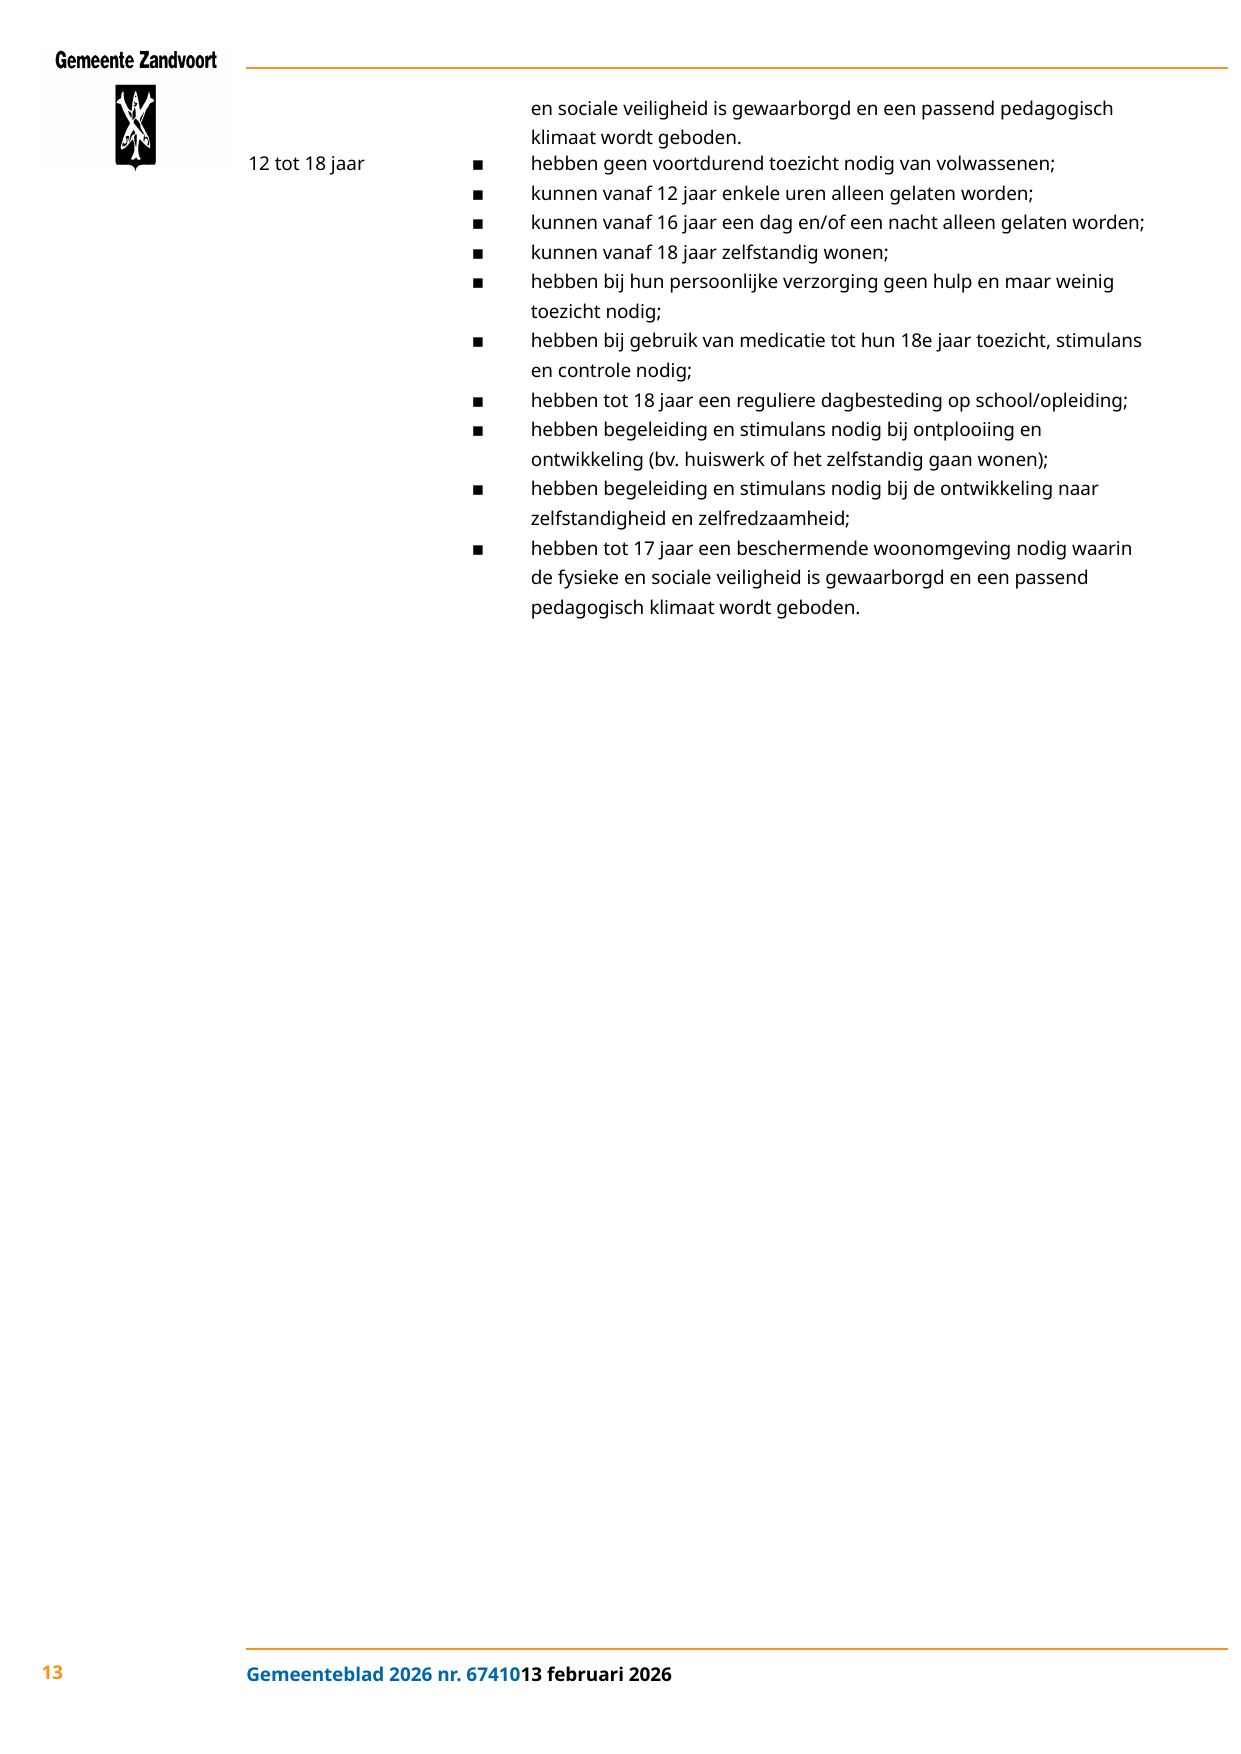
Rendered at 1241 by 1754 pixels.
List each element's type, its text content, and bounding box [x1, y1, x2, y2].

table_cell en sociale veiligheid is gewaarborgd en een passend pedagogisch klimaat wordt geboden. [471, 95, 1152, 150]
table_cell hebben geen voortdurend toezicht nodig van volwassenen; kunnen vanaf 12 jaar enkele uren alleen gelaten worden; kunnen vanaf 16 jaar een dag en/of een nacht alleen gelaten worden; kunnen vanaf 18 jaar zelfstandig wonen; hebben bij hun persoonlijke verzorging geen hulp en maar weinig toezicht nodig; hebben bij gebruik van medicatie tot hun 18e jaar toezicht, stimulans en controle nodig; hebben tot 18 jaar een reguliere dagbesteding op school/opleiding; hebben begeleiding en stimulans nodig bij ontplooiing en ontwikkeling (bv. huiswerk of het zelfstandig gaan wonen); hebben begeleiding en stimulans nodig bij de ontwikkeling naar zelfstandigheid en zelfredzaamheid; hebben tot 17 jaar een beschermende woonomgeving nodig waarin de fysieke en sociale veiligheid is gewaarborgd en een passend pedagogisch klimaat wordt geboden. [471, 150, 1152, 619]
table_cell [248, 95, 471, 150]
table_cell 12 tot 18 jaar [248, 150, 471, 619]
picture [41, 47, 231, 172]
